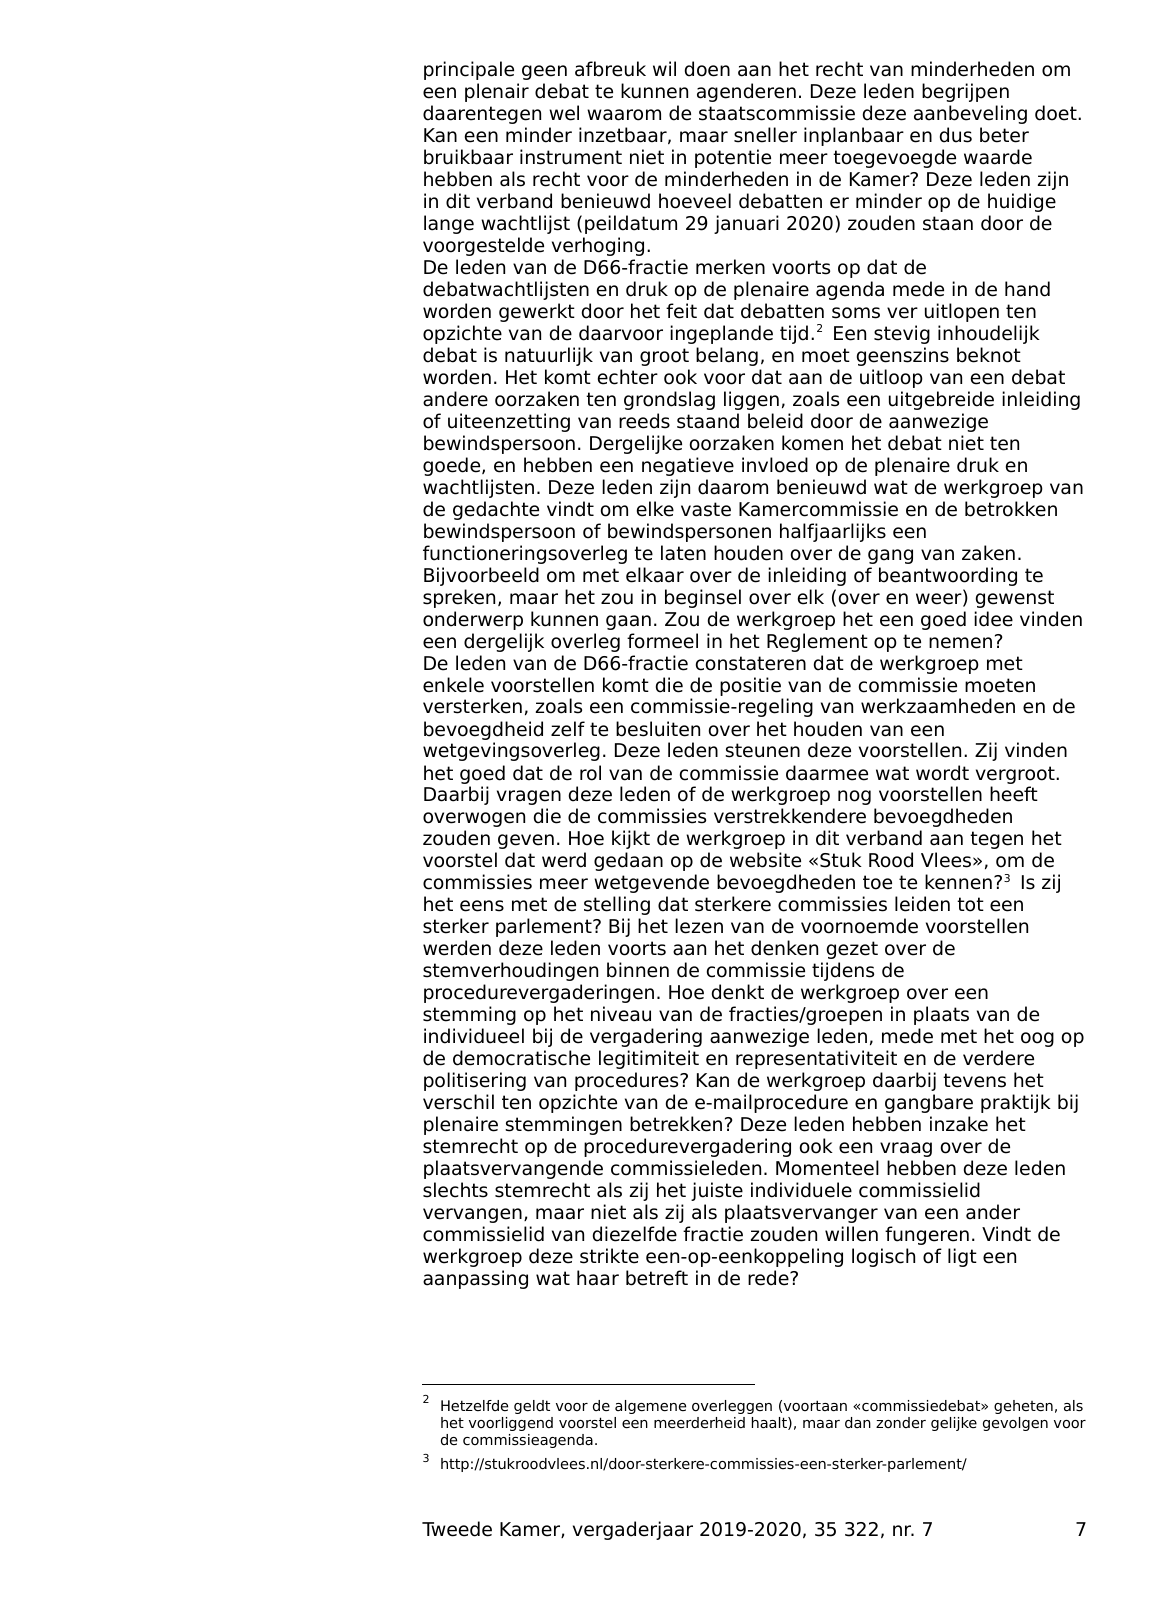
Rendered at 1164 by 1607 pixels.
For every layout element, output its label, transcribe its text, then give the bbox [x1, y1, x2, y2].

text http://stukroodvlees.nl/door-sterkere-commissies-een-sterker-parlement/ [422, 1452, 1087, 1474]
text principale geen afbreuk wil doen aan het recht van minderheden om een plenair debat te kunnen agenderen. Deze leden begrijpen daarentegen wel waarom de staatscommissie deze aanbeveling doet. Kan een minder inzetbaar, maar sneller inplanbaar en dus beter bruikbaar instrument niet in potentie meer toegevoegde waarde hebben als recht voor de minderheden in de Kamer? Deze leden zijn in dit verband benieuwd hoeveel debatten er minder op de huidige lange wachtlijst (peildatum 29 januari 2020) zouden staan door de voorgestelde verhoging. [422, 59, 1087, 257]
text Hetzelfde geldt voor de algemene overleggen (voortaan «commissiedebat» geheten, als het voorliggend voorstel een meerderheid haalt), maar dan zonder gelijke gevolgen voor de commissieagenda. [422, 1393, 1087, 1449]
text De leden van de D66-fractie merken voorts op dat de debatwachtlijsten en druk op de plenaire agenda mede in de hand worden gewerkt door het feit dat debatten soms ver uitlopen ten opzichte van de daarvoor ingeplande tijd. Een stevig inhoudelijk debat is natuurlijk van groot belang, en moet geenszins beknot worden. Het komt echter ook voor dat aan de uitloop van een debat andere oorzaken ten grondslag liggen, zoals een uitgebreide inleiding of uiteenzetting van reeds staand beleid door de aanwezige bewindspersoon. Dergelijke oorzaken komen het debat niet ten goede, en hebben een negatieve invloed op de plenaire druk en wachtlijsten. Deze leden zijn daarom benieuwd wat de werkgroep van de gedachte vindt om elke vaste Kamercommissie en de betrokken bewindspersoon of bewindspersonen halfjaarlijks een functioneringsoverleg te laten houden over de gang van zaken. Bijvoorbeeld om met elkaar over de inleiding of beantwoording te spreken, maar het zou in beginsel over elk (over en weer) gewenst onderwerp kunnen gaan. Zou de werkgroep het een goed idee vinden een dergelijk overleg formeel in het Reglement op te nemen? [422, 257, 1087, 652]
text De leden van de D66-fractie constateren dat de werkgroep met enkele voorstellen komt die de positie van de commissie moeten versterken, zoals een commissie-regeling van werkzaamheden en de bevoegdheid zelf te besluiten over het houden van een wetgevingsoverleg. Deze leden steunen deze voorstellen. Zij vinden het goed dat de rol van de commissie daarmee wat wordt vergroot. Daarbij vragen deze leden of de werkgroep nog voorstellen heeft overwogen die de commissies verstrekkendere bevoegdheden zouden geven. Hoe kijkt de werkgroep in dit verband aan tegen het voorstel dat werd gedaan op de website «Stuk Rood Vlees», om de commissies meer wetgevende bevoegdheden toe te kennen? Is zij het eens met de stelling dat sterkere commissies leiden tot een sterker parlement? Bij het lezen van de voornoemde voorstellen werden deze leden voorts aan het denken gezet over de stemverhoudingen binnen de commissie tijdens de procedurevergaderingen. Hoe denkt de werkgroep over een stemming op het niveau van de fracties/groepen in plaats van de individueel bij de vergadering aanwezige leden, mede met het oog op de democratische legitimiteit en representativiteit en de verdere politisering van procedures? Kan de werkgroep daarbij tevens het verschil ten opzichte van de e-mailprocedure en gangbare praktijk bij plenaire stemmingen betrekken? Deze leden hebben inzake het stemrecht op de procedurevergadering ook een vraag over de plaatsvervangende commissieleden. Momenteel hebben deze leden slechts stemrecht als zij het juiste individuele commissielid vervangen, maar niet als zij als plaatsvervanger van een ander commissielid van diezelfde fractie zouden willen fungeren. Vindt de werkgroep deze strikte een-op-eenkoppeling logisch of ligt een aanpassing wat haar betreft in de rede? [422, 652, 1087, 1290]
